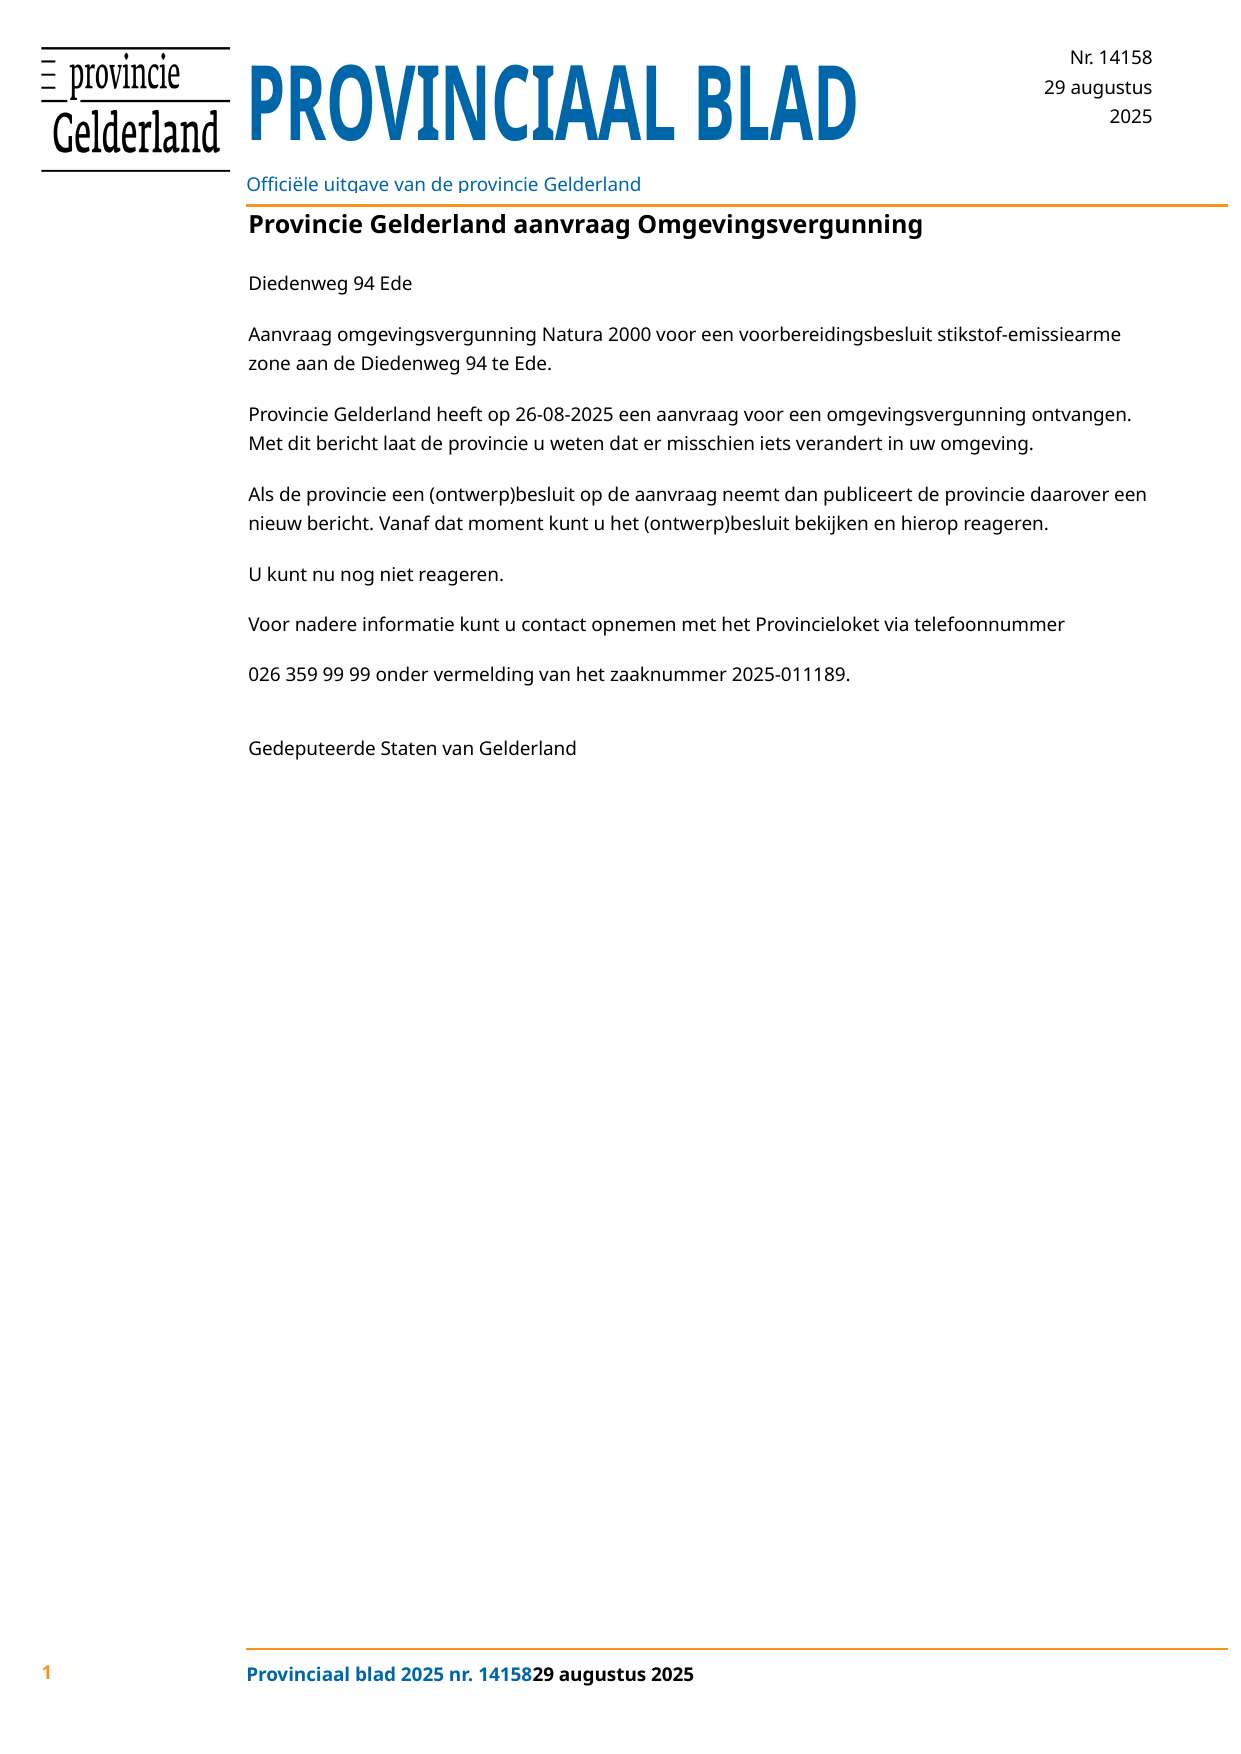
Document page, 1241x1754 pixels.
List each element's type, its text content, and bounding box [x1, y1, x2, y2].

text Provincie Gelderland heeft op 26-08-2025 een aanvraag voor een omgevingsvergunning ontvangen. Met dit bericht laat de provincie u weten dat er misschien iets verandert in uw omgeving. [248, 401, 1152, 456]
text Provincie Gelderland aanvraag Omgevingsvergunning [248, 207, 1152, 241]
text Voor nadere informatie kunt u contact opnemen met het Provincieloket via telefoonnummer [248, 611, 1152, 637]
text 026 359 99 99 onder vermelding van het zaaknummer 2025-011189. [248, 662, 1152, 687]
text Gedeputeerde Staten van Gelderland [248, 735, 1152, 761]
text U kunt nu nog niet reageren. [248, 561, 1152, 586]
picture [41, 47, 231, 172]
text Als de provincie een (ontwerp)besluit op de aanvraag neemt dan publiceert de provincie daarover een nieuw bericht. Vanaf dat moment kunt u het (ontwerp)besluit bekijken en hierop reageren. [248, 481, 1152, 536]
text Aanvraag omgevingsvergunning Natura 2000 voor een voorbereidingsbesluit stikstof-emissiearme zone aan de Diedenweg 94 te Ede. [248, 321, 1152, 376]
text Diedenweg 94 Ede [248, 270, 1152, 296]
